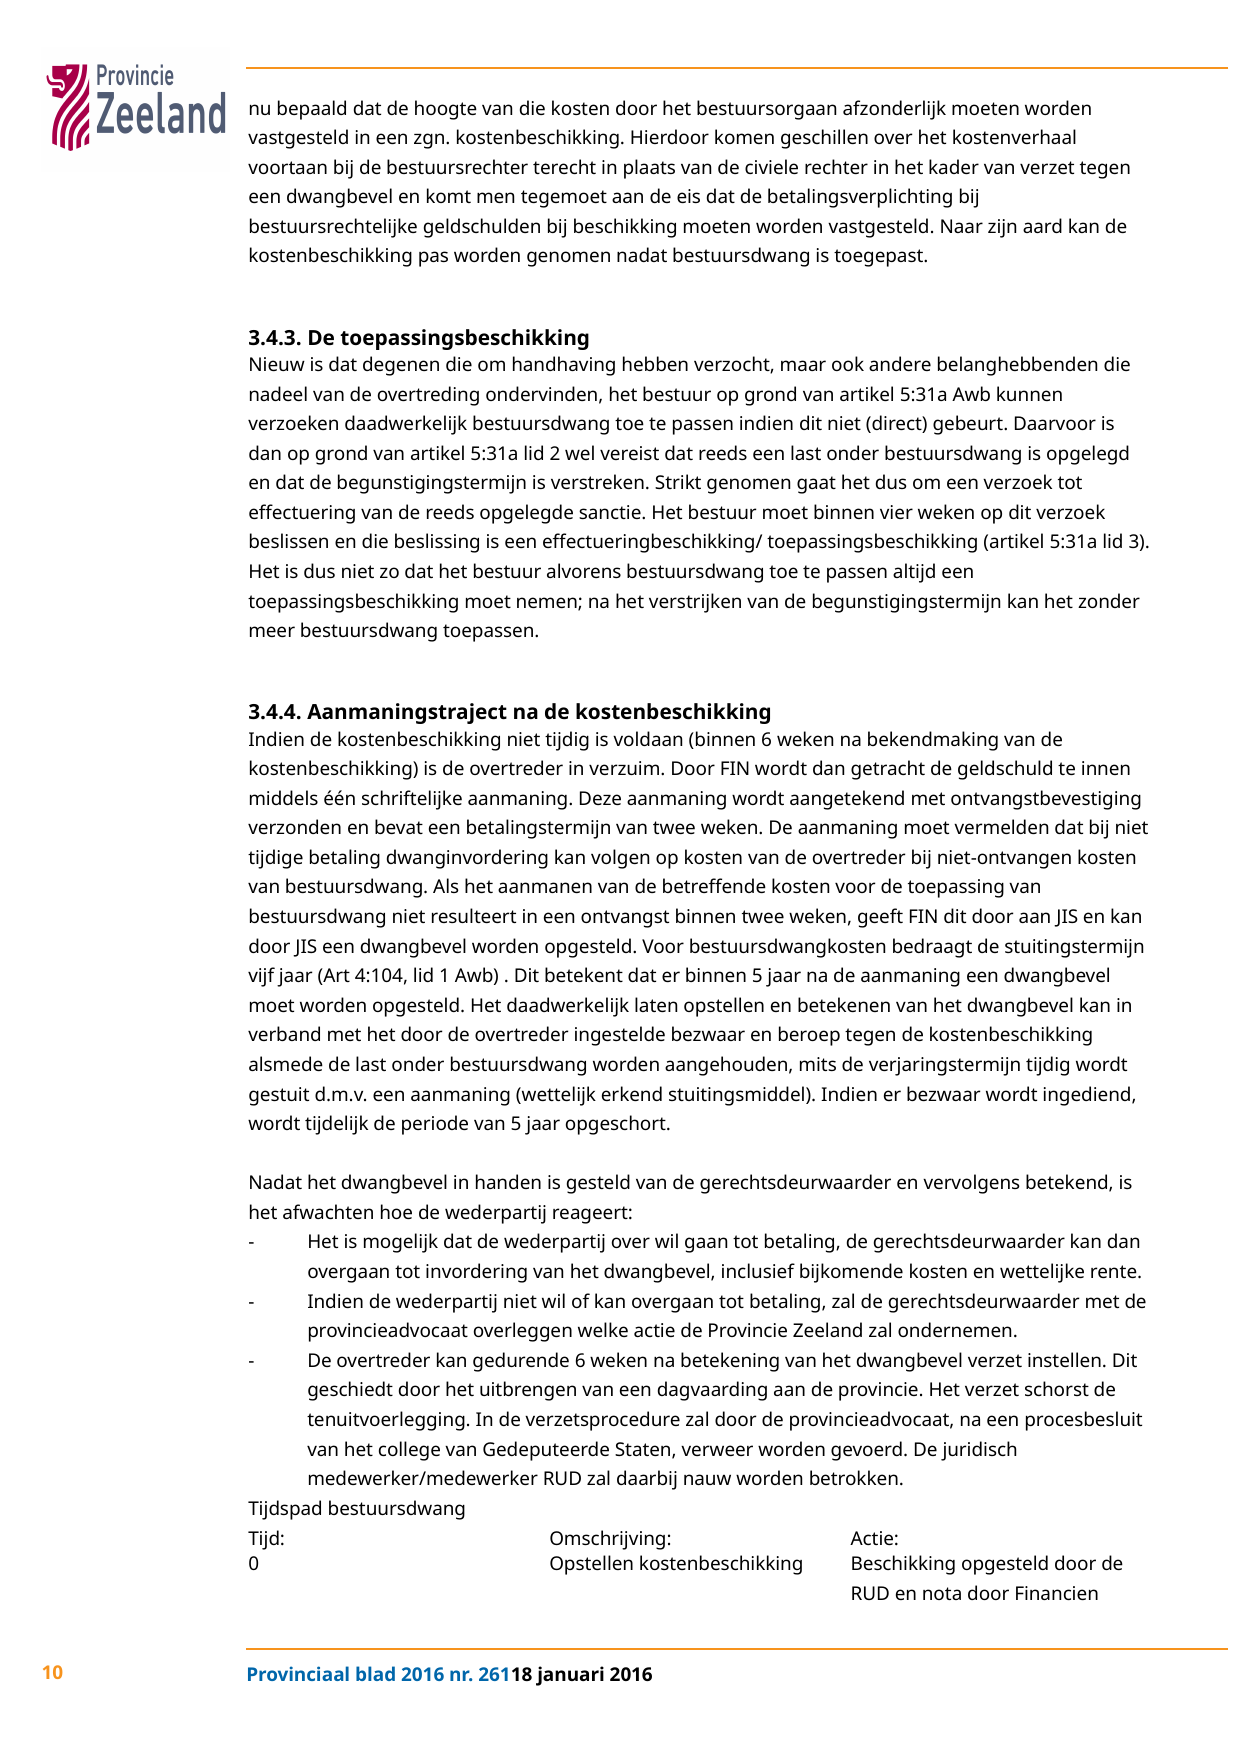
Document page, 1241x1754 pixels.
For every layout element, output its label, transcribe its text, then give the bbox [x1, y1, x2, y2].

text Nadat het dwangbevel in handen is gesteld van de gerechtsdeurwaarder en vervolgens betekend, is het afwachten hoe de wederpartij reageert: [248, 1169, 1152, 1225]
table_header Omschrijving: [549, 1525, 850, 1550]
text Indien de kostenbeschikking niet tijdig is voldaan (binnen 6 weken na bekendmaking van de kostenbeschikking) is de overtreder in verzuim. Door FIN wordt dan getracht de geldschuld te innen middels één schriftelijke aanmaning. Deze aanmaning wordt aangetekend met ontvangstbevestiging verzonden en bevat een betalingstermijn van twee weken. De aanmaning moet vermelden dat bij niet tijdige betaling dwanginvordering kan volgen op kosten van de overtreder bij niet-ontvangen kosten van bestuursdwang. Als het aanmanen van de betreffende kosten voor de toepassing van bestuursdwang niet resulteert in een ontvangst binnen twee weken, geeft FIN dit door aan JIS en kan door JIS een dwangbevel worden opgesteld. Voor bestuursdwangkosten bedraagt de stuitingstermijn vijf jaar (Art 4:104, lid 1 Awb) . Dit betekent dat er binnen 5 jaar na de aanmaning een dwangbevel moet worden opgesteld. Het daadwerkelijk laten opstellen en betekenen van het dwangbevel kan in verband met het door de overtreder ingestelde bezwaar en beroep tegen de kostenbeschikking alsmede de last onder bestuursdwang worden aangehouden, mits de verjaringstermijn tijdig wordt gestuit d.m.v. een aanmaning (wettelijk erkend stuitingsmiddel). Indien er bezwaar wordt ingediend, wordt tijdelijk de periode van 5 jaar opgeschort. [248, 726, 1152, 1136]
list Indien de wederpartij niet wil of kan overgaan tot betaling, zal de gerechtsdeurwaarder met de provincieadvocaat overleggen welke actie de Provincie Zeeland zal ondernemen. [248, 1288, 1152, 1343]
text Tijdspad bestuursdwang [248, 1495, 1152, 1521]
list Het is mogelijk dat de wederpartij over wil gaan tot betaling, de gerechtsdeurwaarder kan dan overgaan tot invordering van het dwangbevel, inclusief bijkomende kosten en wettelijke rente. [248, 1229, 1152, 1284]
text Nieuw is dat degenen die om handhaving hebben verzocht, maar ook andere belanghebbenden die nadeel van de overtreding ondervinden, het bestuur op grond van artikel 5:31a Awb kunnen verzoeken daadwerkelijk bestuursdwang toe te passen indien dit niet (direct) gebeurt. Daarvoor is dan op grond van artikel 5:31a lid 2 wel vereist dat reeds een last onder bestuursdwang is opgelegd en dat de begunstigingstermijn is verstreken. Strikt genomen gaat het dus om een verzoek tot effectuering van de reeds opgelegde sanctie. Het bestuur moet binnen vier weken op dit verzoek beslissen en die beslissing is een effectueringbeschikking/ toepassingsbeschikking (artikel 5:31a lid 3). Het is dus niet zo dat het bestuur alvorens bestuursdwang toe te passen altijd een toepassingsbeschikking moet nemen; na het verstrijken van de begunstigingstermijn kan het zonder meer bestuursdwang toepassen. [248, 351, 1152, 643]
text 3.4.3. De toepassingsbeschikking [248, 323, 1152, 351]
table_cell Beschikking opgesteld door de RUD en nota door Financien [850, 1550, 1152, 1606]
table_cell 0 [248, 1550, 549, 1606]
table_header Actie: [850, 1525, 1152, 1550]
picture [41, 47, 231, 172]
text 3.4.4. Aanmaningstraject na de kostenbeschikking [248, 697, 1152, 726]
table_cell Opstellen kostenbeschikking [549, 1550, 850, 1606]
list De overtreder kan gedurende 6 weken na betekening van het dwangbevel verzet instellen. Dit geschiedt door het uitbrengen van een dagvaarding aan de provincie. Het verzet schorst de tenuitvoerlegging. In de verzetsprocedure zal door de provincieadvocaat, na een procesbesluit van het college van Gedeputeerde Staten, verweer worden gevoerd. De juridisch medewerker/medewerker RUD zal daarbij nauw worden betrokken. [248, 1347, 1152, 1491]
table_header Tijd: [248, 1525, 549, 1550]
text nu bepaald dat de hoogte van die kosten door het bestuursorgaan afzonderlijk moeten worden vastgesteld in een zgn. kostenbeschikking. Hierdoor komen geschillen over het kostenverhaal voortaan bij de bestuursrechter terecht in plaats van de civiele rechter in het kader van verzet tegen een dwangbevel en komt men tegemoet aan de eis dat de betalingsverplichting bij bestuursrechtelijke geldschulden bij beschikking moeten worden vastgesteld. Naar zijn aard kan de kostenbeschikking pas worden genomen nadat bestuursdwang is toegepast. [248, 95, 1152, 268]
